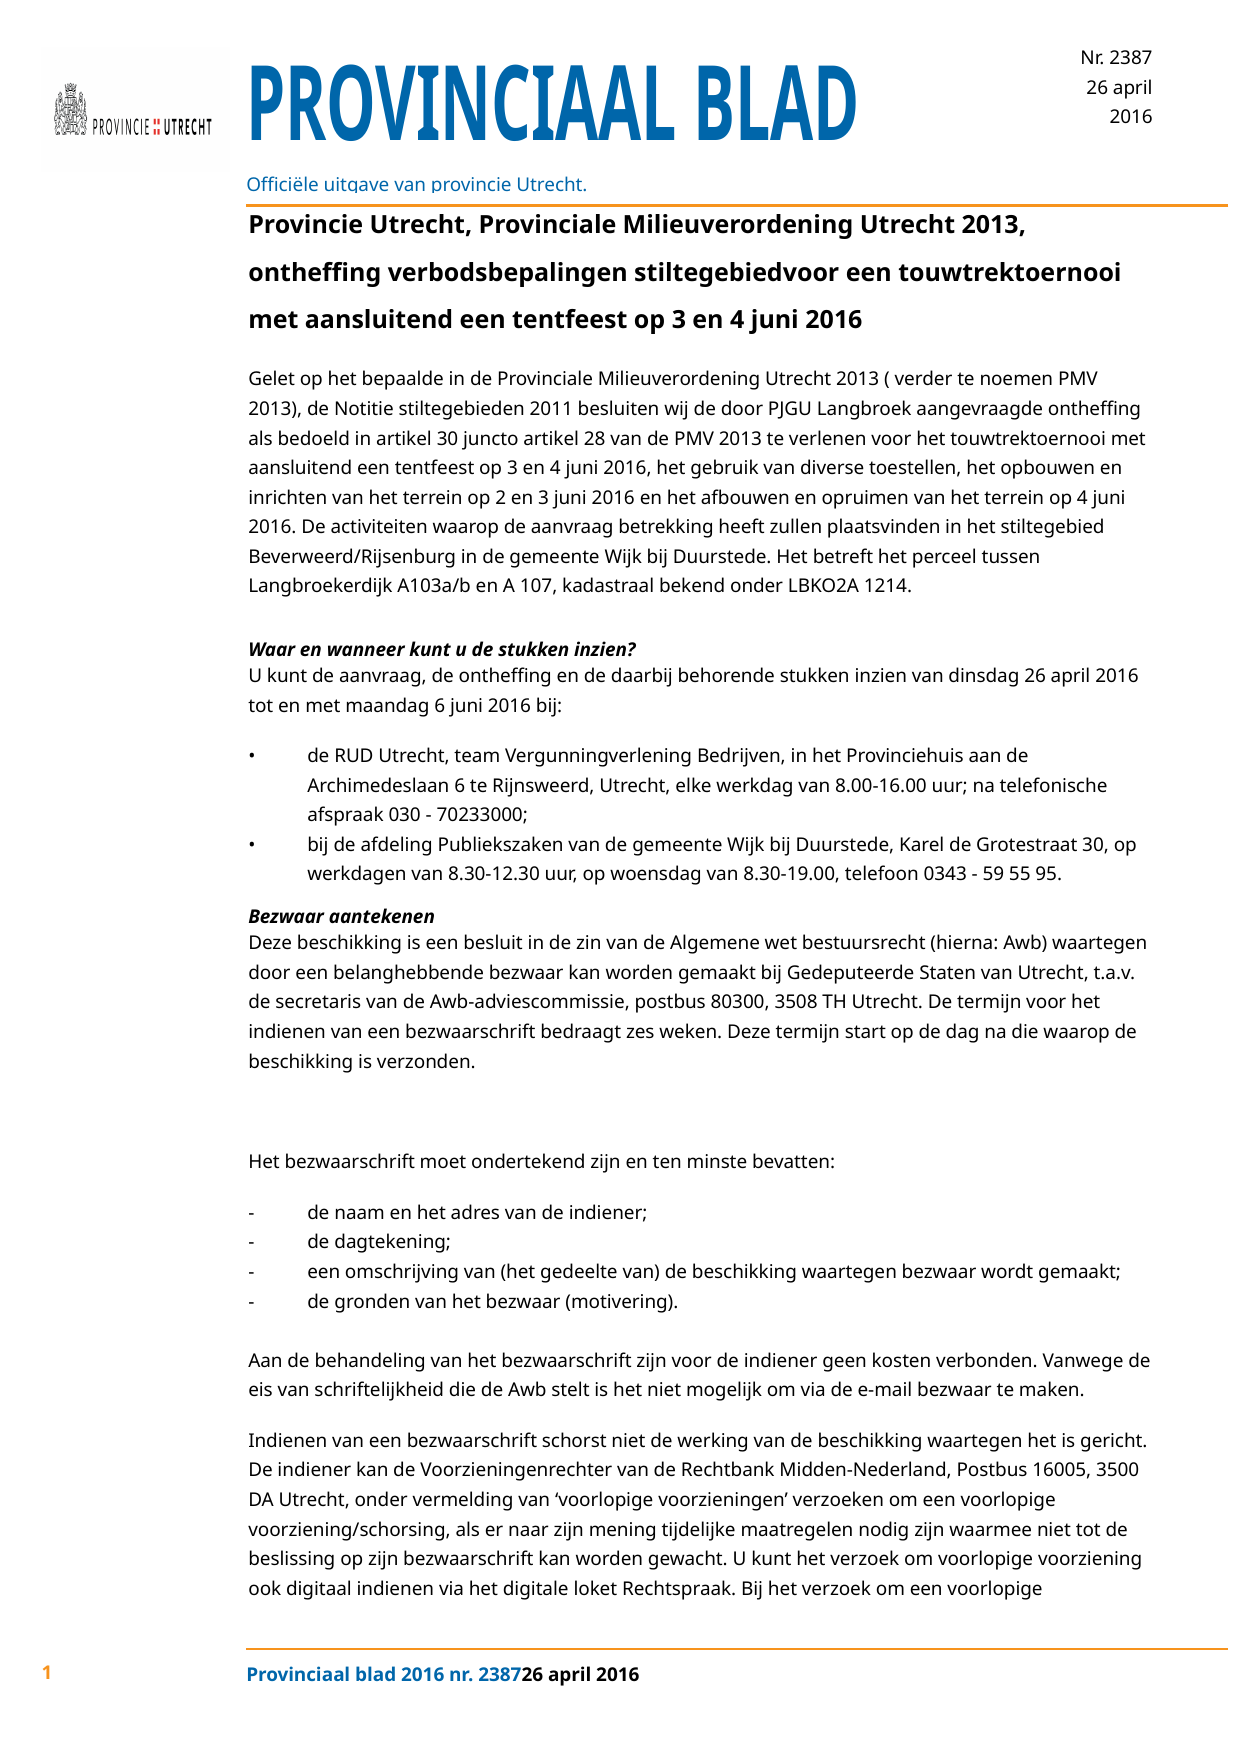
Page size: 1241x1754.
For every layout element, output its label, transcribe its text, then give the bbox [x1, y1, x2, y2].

list de dagtekening; [248, 1229, 1152, 1254]
list de RUD Utrecht, team Vergunningverlening Bedrijven, in het Provinciehuis aan de Archimedeslaan 6 te Rijnsweerd, Utrecht, elke werkdag van 8.00-16.00 uur; na telefonische afspraak 030 - 70233000; [248, 742, 1152, 827]
list de gronden van het bezwaar (motivering). [248, 1288, 1152, 1313]
text Indienen van een bezwaarschrift schorst niet de werking van de beschikking waartegen het is gericht. De indiener kan de Voorzieningenrechter van de Rechtbank Midden-Nederland, Postbus 16005, 3500 DA Utrecht, onder vermelding van ‘voorlopige voorzieningen’ verzoeken om een voorlopige voorziening/schorsing, als er naar zijn mening tijdelijke maatregelen nodig zijn waarmee niet tot de beslissing op zijn bezwaarschrift kan worden gewacht. U kunt het verzoek om voorlopige voorziening ook digitaal indienen via het digitale loket Rechtspraak. Bij het verzoek om een voorlopige [248, 1427, 1152, 1601]
text Aan de behandeling van het bezwaarschrift zijn voor de indiener geen kosten verbonden. Vanwege de eis van schriftelijkheid die de Awb stelt is het niet mogelijk om via de e-mail bezwaar te maken. [248, 1347, 1152, 1402]
picture [41, 47, 231, 172]
text Provincie Utrecht, Provinciale Milieuverordening Utrecht 2013, ontheffing verbodsbepalingen stiltegebiedvoor een touwtrektoernooi met aansluitend een tentfeest op 3 en 4 juni 2016 [248, 207, 1152, 336]
text Bezwaar aantekenen [248, 904, 1152, 929]
list een omschrijving van (het gedeelte van) de beschikking waartegen bezwaar wordt gemaakt; [248, 1258, 1152, 1284]
text Het bezwaarschrift moet ondertekend zijn en ten minste bevatten: [248, 1149, 1152, 1174]
text U kunt de aanvraag, de ontheffing en de daarbij behorende stukken inzien van dinsdag 26 april 2016 tot en met maandag 6 juni 2016 bij: [248, 662, 1152, 718]
list bij de afdeling Publiekszaken van de gemeente Wijk bij Duurstede, Karel de Grotestraat 30, op werkdagen van 8.30-12.30 uur, op woensdag van 8.30-19.00, telefoon 0343 - 59 55 95. [248, 831, 1152, 886]
text Gelet op het bepaalde in de Provinciale Milieuverordening Utrecht 2013 ( verder te noemen PMV 2013), de Notitie stiltegebieden 2011 besluiten wij de door PJGU Langbroek aangevraagde ontheffing als bedoeld in artikel 30 juncto artikel 28 van de PMV 2013 te verlenen voor het touwtrektoernooi met aansluitend een tentfeest op 3 en 4 juni 2016, het gebruik van diverse toestellen, het opbouwen en inrichten van het terrein op 2 en 3 juni 2016 en het afbouwen en opruimen van het terrein op 4 juni 2016. De activiteiten waarop de aanvraag betrekking heeft zullen plaatsvinden in het stiltegebied Beverweerd/Rijsenburg in de gemeente Wijk bij Duurstede. Het betreft het perceel tussen Langbroekerdijk A103a/b en A 107, kadastraal bekend onder LBKO2A 1214. [248, 366, 1152, 598]
text Waar en wanneer kunt u de stukken inzien? [248, 637, 1152, 662]
text Deze beschikking is een besluit in de zin van de Algemene wet bestuursrecht (hierna: Awb) waartegen door een belanghebbende bezwaar kan worden gemaakt bij Gedeputeerde Staten van Utrecht, t.a.v. de secretaris van de Awb-adviescommissie, postbus 80300, 3508 TH Utrecht. De termijn voor het indienen van een bezwaarschrift bedraagt zes weken. Deze termijn start op de dag na die waarop de beschikking is verzonden. [248, 929, 1152, 1073]
list de naam en het adres van de indiener; [248, 1199, 1152, 1225]
